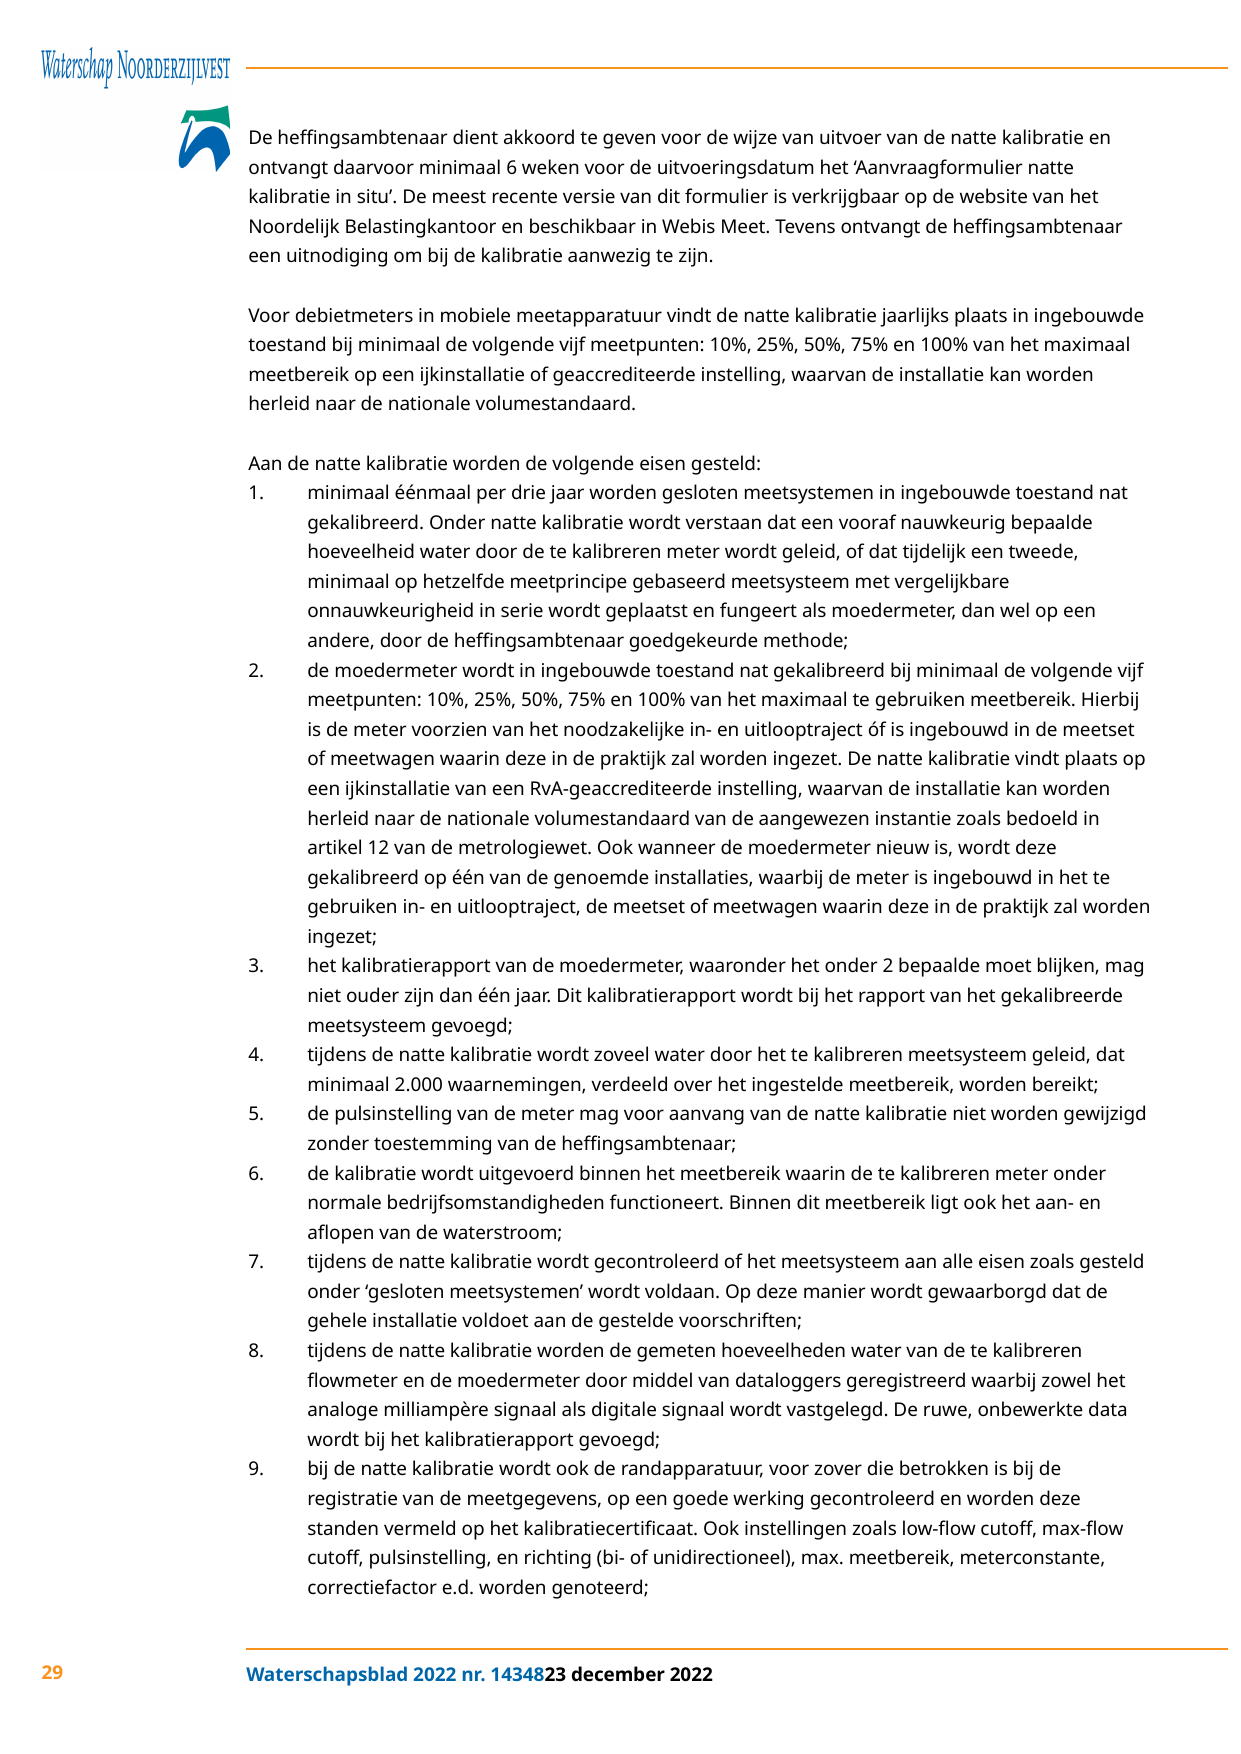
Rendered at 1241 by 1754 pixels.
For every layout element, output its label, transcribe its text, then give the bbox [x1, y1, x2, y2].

text Aan de natte kalibratie worden de volgende eisen gesteld: [248, 450, 1152, 476]
list minimaal éénmaal per drie jaar worden gesloten meetsystemen in ingebouwde toestand nat gekalibreerd. Onder natte kalibratie wordt verstaan dat een vooraf nauwkeurig bepaalde hoeveelheid water door de te kalibreren meter wordt geleid, of dat tijdelijk een tweede, minimaal op hetzelfde meetprincipe gebaseerd meetsysteem met vergelijkbare onnauwkeurigheid in serie wordt geplaatst en fungeert als moedermeter, dan wel op een andere, door de heffingsambtenaar goedgekeurde methode; [248, 479, 1152, 653]
text Voor debietmeters in mobiele meetapparatuur vindt de natte kalibratie jaarlijks plaats in ingebouwde toestand bij minimaal de volgende vijf meetpunten: 10%, 25%, 50%, 75% en 100% van het maximaal meetbereik op een ijkinstallatie of geaccrediteerde instelling, waarvan de installatie kan worden herleid naar de nationale volumestandaard. [248, 302, 1152, 416]
list de pulsinstelling van de meter mag voor aanvang van de natte kalibratie niet worden gewijzigd zonder toestemming van de heffingsambtenaar; [248, 1101, 1152, 1156]
list de moedermeter wordt in ingebouwde toestand nat gekalibreerd bij minimaal de volgende vijf meetpunten: 10%, 25%, 50%, 75% en 100% van het maximaal te gebruiken meetbereik. Hierbij is de meter voorzien van het noodzakelijke in- en uitlooptraject óf is ingebouwd in de meetset of meetwagen waarin deze in de praktijk zal worden ingezet. De natte kalibratie vindt plaats op een ijkinstallatie van een RvA-geaccrediteerde instelling, waarvan de installatie kan worden herleid naar de nationale volumestandaard van de aangewezen instantie zoals bedoeld in artikel 12 van de metrologiewet. Ook wanneer de moedermeter nieuw is, wordt deze gekalibreerd op één van de genoemde installaties, waarbij de meter is ingebouwd in het te gebruiken in- en uitlooptraject, de meetset of meetwagen waarin deze in de praktijk zal worden ingezet; [248, 657, 1152, 949]
list tijdens de natte kalibratie wordt gecontroleerd of het meetsysteem aan alle eisen zoals gesteld onder ‘gesloten meetsystemen’ wordt voldaan. Op deze manier wordt gewaarborgd dat de gehele installatie voldoet aan de gestelde voorschriften; [248, 1248, 1152, 1333]
list tijdens de natte kalibratie worden de gemeten hoeveelheden water van de te kalibreren flowmeter en de moedermeter door middel van dataloggers geregistreerd waarbij zowel het analoge milliampère signaal als digitale signaal wordt vastgelegd. De ruwe, onbewerkte data wordt bij het kalibratierapport gevoegd; [248, 1337, 1152, 1452]
list tijdens de natte kalibratie wordt zoveel water door het te kalibreren meetsysteem geleid, dat minimaal 2.000 waarnemingen, verdeeld over het ingestelde meetbereik, worden bereikt; [248, 1041, 1152, 1097]
list het kalibratierapport van de moedermeter, waaronder het onder 2 bepaalde moet blijken, mag niet ouder zijn dan één jaar. Dit kalibratierapport wordt bij het rapport van het gekalibreerde meetsysteem gevoegd; [248, 953, 1152, 1038]
list bij de natte kalibratie wordt ook de randapparatuur, voor zover die betrokken is bij de registratie van de meetgegevens, op een goede werking gecontroleerd en worden deze standen vermeld op het kalibratiecertificaat. Ook instellingen zoals low-flow cutoff, max-flow cutoff, pulsinstelling, en richting (bi- of unidirectioneel), max. meetbereik, meterconstante, correctiefactor e.d. worden genoteerd; [248, 1456, 1152, 1600]
picture [41, 47, 231, 172]
text De heffingsambtenaar dient akkoord te geven voor de wijze van uitvoer van de natte kalibratie en ontvangt daarvoor minimaal 6 weken voor de uitvoeringsdatum het ‘Aanvraagformulier natte kalibratie in situ’. De meest recente versie van dit formulier is verkrijgbaar op de website van het Noordelijk Belastingkantoor en beschikbaar in Webis Meet. Tevens ontvangt de heffingsambtenaar een uitnodiging om bij de kalibratie aanwezig te zijn. [248, 124, 1152, 268]
list de kalibratie wordt uitgevoerd binnen het meetbereik waarin de te kalibreren meter onder normale bedrijfsomstandigheden functioneert. Binnen dit meetbereik ligt ook het aan- en aflopen van de waterstroom; [248, 1160, 1152, 1245]
